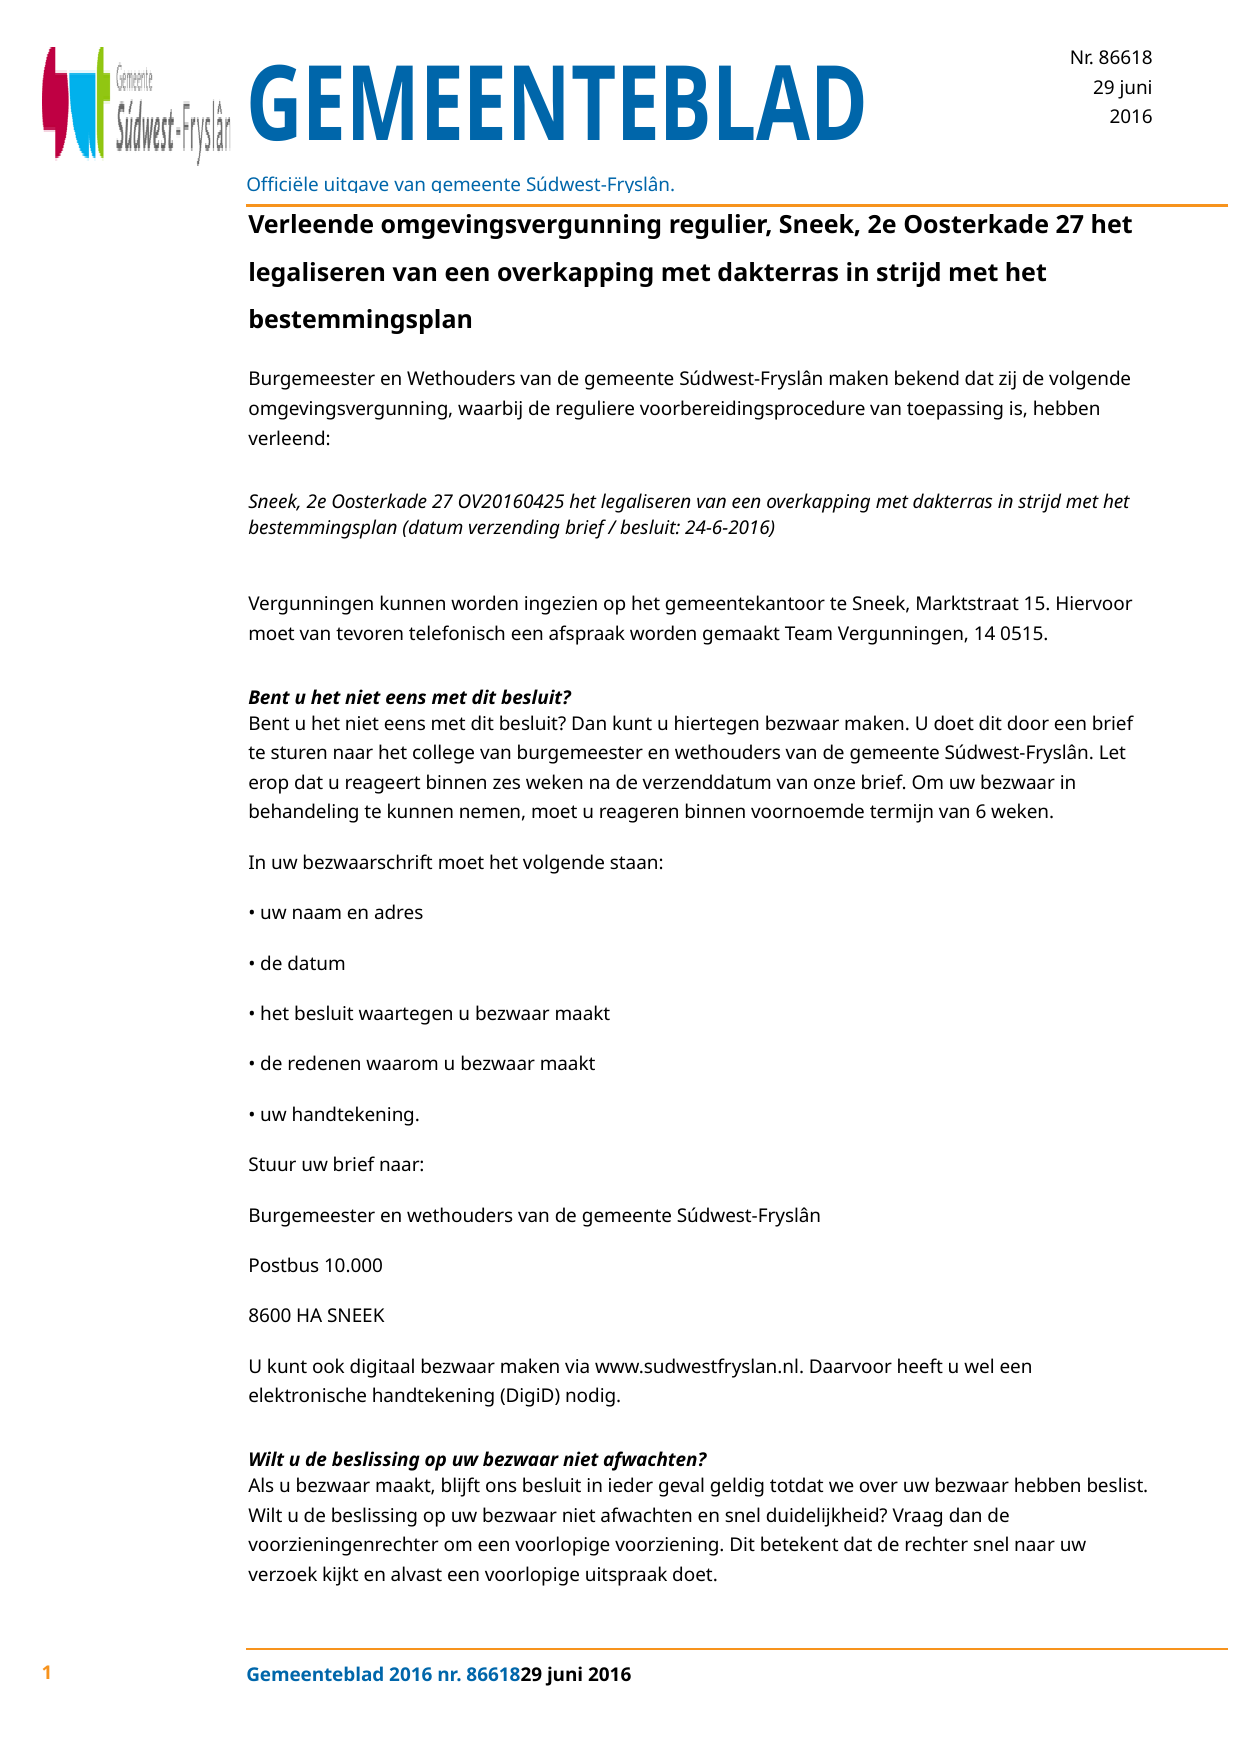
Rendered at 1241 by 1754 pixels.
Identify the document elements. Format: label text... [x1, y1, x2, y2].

picture [41, 47, 231, 172]
text Burgemeester en Wethouders van de gemeente Súdwest-Fryslân maken bekend dat zij de volgende omgevingsvergunning, waarbij de reguliere voorbereidingsprocedure van toepassing is, hebben verleend: [248, 366, 1152, 450]
text Bent u het niet eens met dit besluit? Dan kunt u hiertegen bezwaar maken. U doet dit door een brief te sturen naar het college van burgemeester en wethouders van de gemeente Súdwest-Fryslân. Let erop dat u reageert binnen zes weken na de verzenddatum van onze brief. Om uw bezwaar in behandeling te kunnen nemen, moet u reageren binnen voornoemde termijn van 6 weken. [248, 710, 1152, 824]
text Stuur uw brief naar: [248, 1151, 1152, 1177]
text Wilt u de beslissing op uw bezwaar niet afwachten? [248, 1447, 1152, 1472]
text U kunt ook digitaal bezwaar maken via www.sudwestfryslan.nl. Daarvoor heeft u wel een elektronische handtekening (DigiD) nodig. [248, 1353, 1152, 1408]
text Burgemeester en wethouders van de gemeente Súdwest-Fryslân [248, 1202, 1152, 1228]
text In uw bezwaarschrift moet het volgende staan: [248, 849, 1152, 875]
text • uw naam en adres [248, 899, 1152, 925]
text • de datum [248, 950, 1152, 976]
text Postbus 10.000 [248, 1252, 1152, 1278]
text Bent u het niet eens met dit besluit? [248, 684, 1152, 710]
text • de redenen waarom u bezwaar maakt [248, 1051, 1152, 1076]
text Verleende omgevingsvergunning regulier, Sneek, 2e Oosterkade 27 het legaliseren van een overkapping met dakterras in strijd met het bestemmingsplan [248, 207, 1152, 336]
text Als u bezwaar maakt, blijft ons besluit in ieder geval geldig totdat we over uw bezwaar hebben beslist. Wilt u de beslissing op uw bezwaar niet afwachten en snel duidelijkheid? Vraag dan de voorzieningenrechter om een voorlopige voorziening. Dit betekent dat de rechter snel naar uw verzoek kijkt en alvast een voorlopige uitspraak doet. [248, 1472, 1152, 1587]
text Sneek, 2e Oosterkade 27 OV20160425 het legaliseren van een overkapping met dakterras in strijd met het bestemmingsplan (datum verzending brief / besluit: 24-6-2016) [248, 489, 1152, 540]
text 8600 HA SNEEK [248, 1303, 1152, 1328]
text • het besluit waartegen u bezwaar maakt [248, 1000, 1152, 1026]
text Vergunningen kunnen worden ingezien op het gemeentekantoor te Sneek, Marktstraat 15. Hiervoor moet van tevoren telefonisch een afspraak worden gemaakt Team Vergunningen, 14 0515. [248, 591, 1152, 646]
text • uw handtekening. [248, 1101, 1152, 1127]
